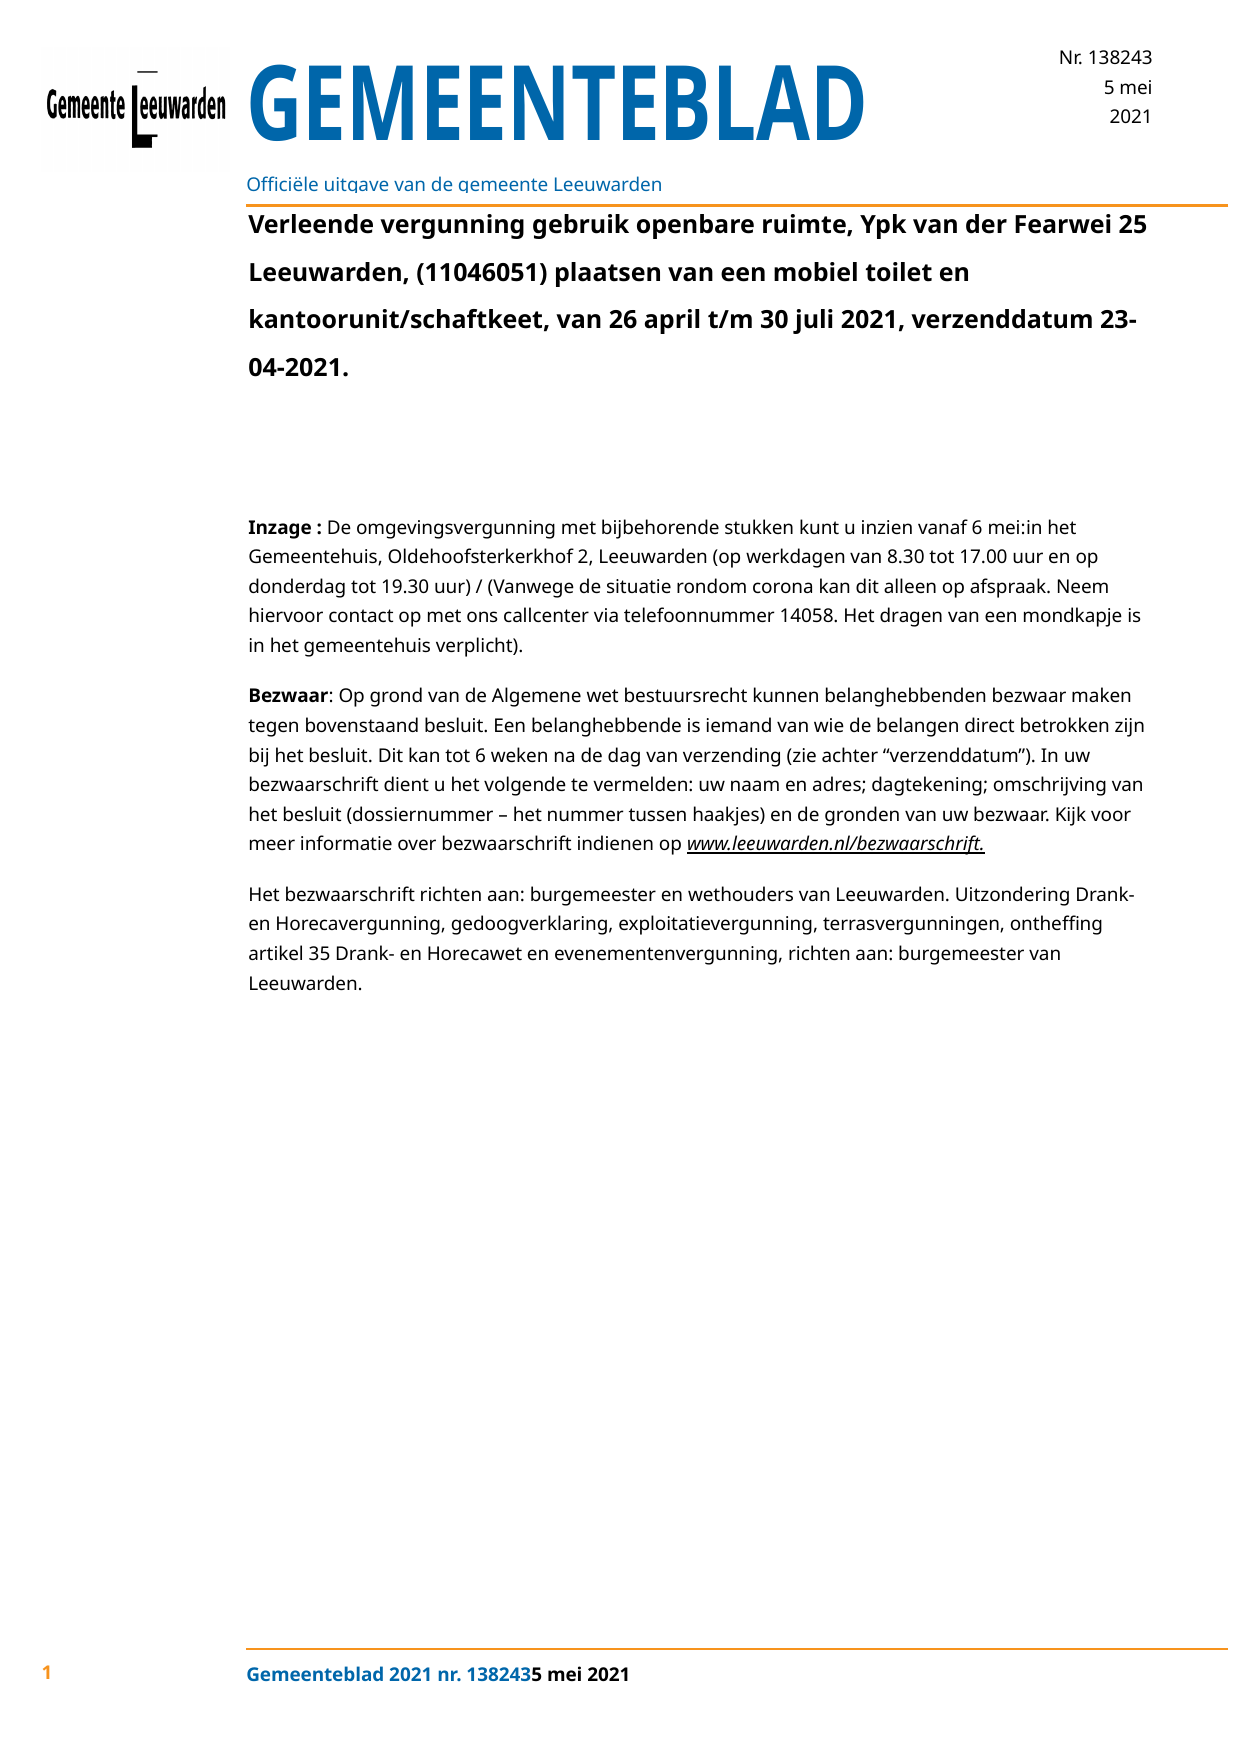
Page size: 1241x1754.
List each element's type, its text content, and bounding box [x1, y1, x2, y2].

text Verleende vergunning gebruik openbare ruimte, Ypk van der Fearwei 25 Leeuwarden, (11046051) plaatsen van een mobiel toilet en kantoorunit/schaftkeet, van 26 april t/m 30 juli 2021, verzenddatum 23-04-2021. [248, 207, 1152, 384]
text Het bezwaarschrift richten aan: burgemeester en wethouders van Leeuwarden. Uitzondering Drank- en Horecavergunning, gedoogverklaring, exploitatievergunning, terrasvergunningen, ontheffing artikel 35 Drank- en Horecawet en evenementenvergunning, richten aan: burgemeester van Leeuwarden. [248, 881, 1152, 996]
text Inzage : De omgevingsvergunning met bijbehorende stukken kunt u inzien vanaf 6 mei:in het Gemeentehuis, Oldehoofsterkerkhof 2, Leeuwarden (op werkdagen van 8.30 tot 17.00 uur en op donderdag tot 19.30 uur) / (Vanwege de situatie rondom corona kan dit alleen op afspraak. Neem hiervoor contact op met ons callcenter via telefoonnummer 14058. Het dragen van een mondkapje is in het gemeentehuis verplicht). [248, 514, 1152, 658]
text Bezwaar: Op grond van de Algemene wet bestuursrecht kunnen belanghebbenden bezwaar maken tegen bovenstaand besluit. Een belanghebbende is iemand van wie de belangen direct betrokken zijn bij het besluit. Dit kan tot 6 weken na de dag van verzending (zie achter “verzenddatum”). In uw bezwaarschrift dient u het volgende te vermelden: uw naam en adres; dagtekening; omschrijving van het besluit (dossiernummer – het nummer tussen haakjes) en de gronden van uw bezwaar. Kijk voor meer informatie over bezwaarschrift indienen op www.leeuwarden.nl/bezwaarschrift. [248, 683, 1152, 856]
picture [41, 47, 231, 172]
